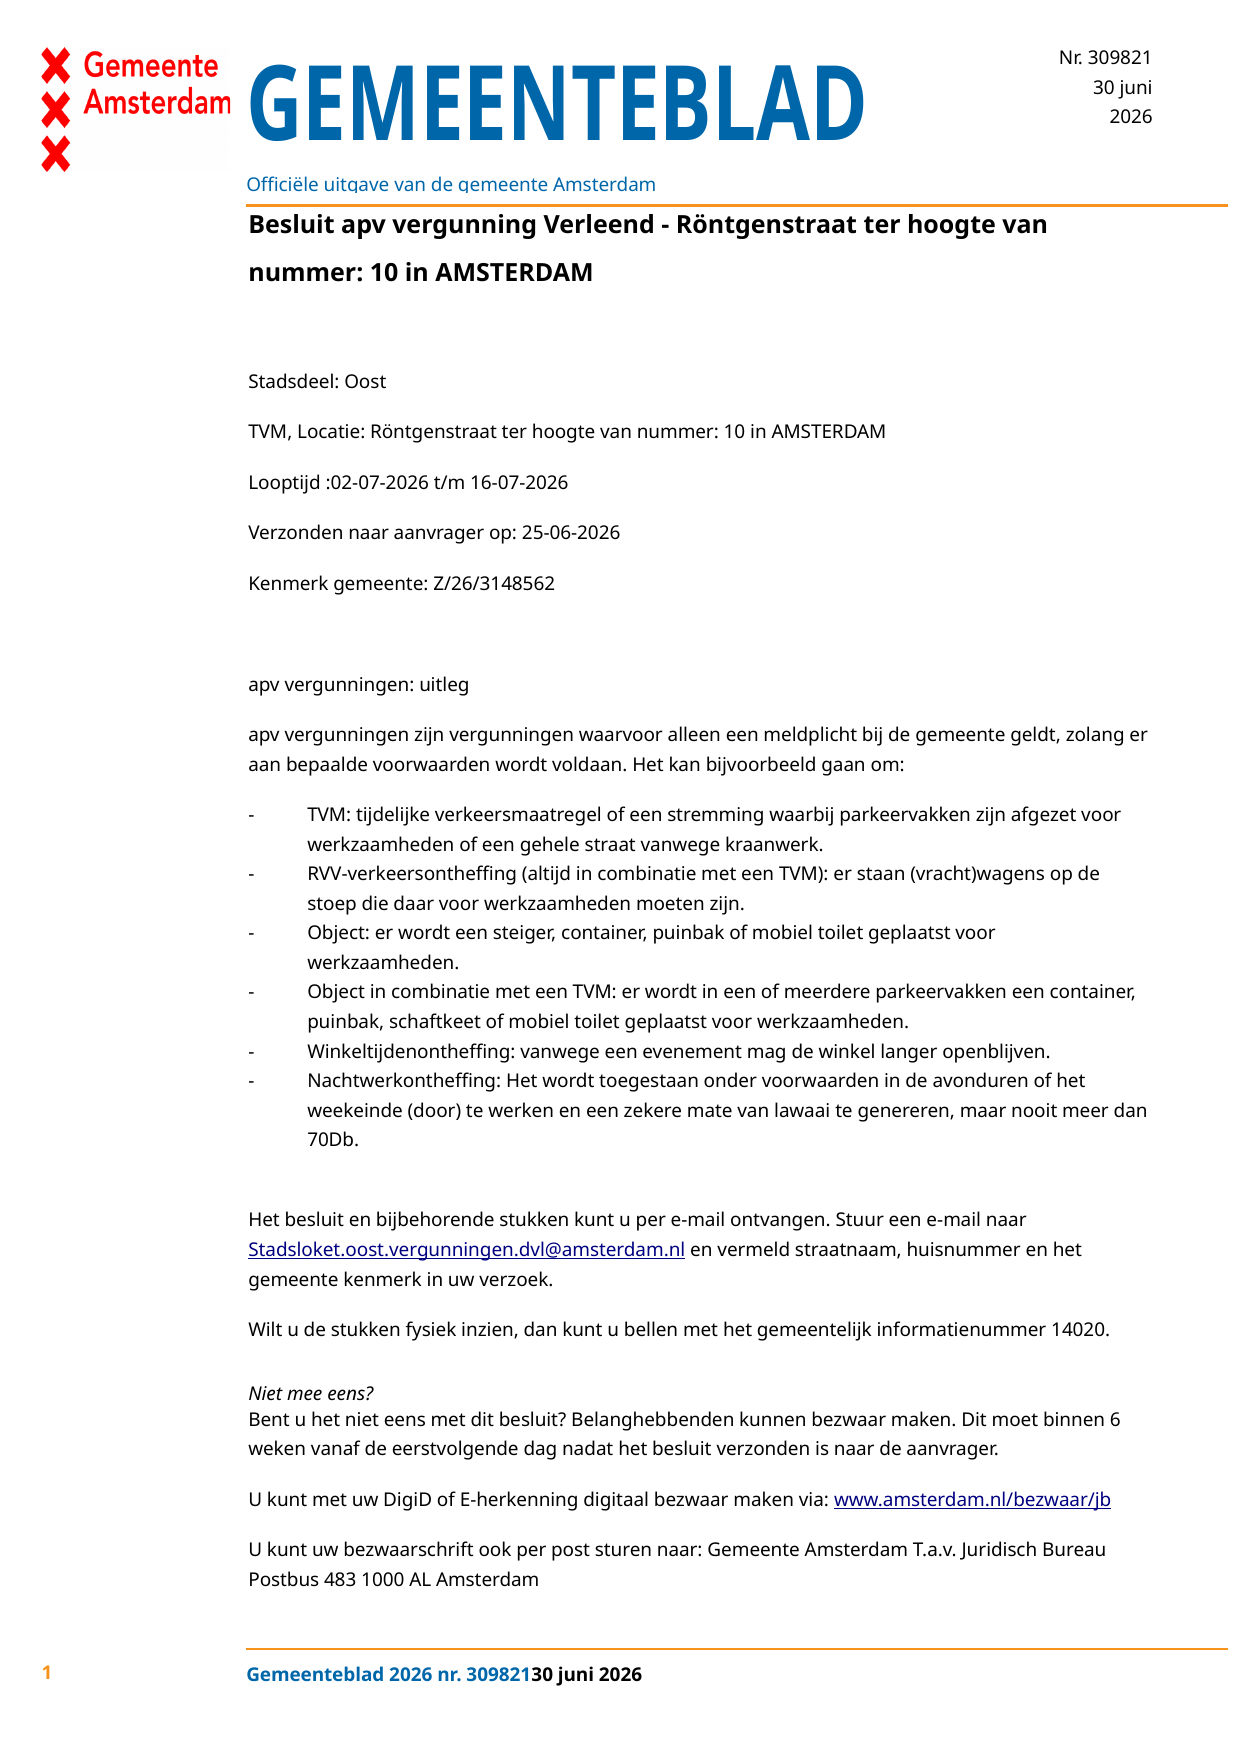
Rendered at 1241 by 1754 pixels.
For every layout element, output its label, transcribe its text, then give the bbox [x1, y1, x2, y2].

list Winkeltijdenontheffing: vanwege een evenement mag de winkel langer openblijven. [248, 1038, 1152, 1064]
text Stadsdeel: Oost [248, 368, 1152, 394]
text U kunt met uw DigiD of E-herkenning digitaal bezwaar maken via: www.amsterdam.nl/bezwaar/jb [248, 1486, 1152, 1512]
text Het besluit en bijbehorende stukken kunt u per e-mail ontvangen. Stuur een e-mail naar Stadsloket.oost.vergunningen.dvl@amsterdam.nl en vermeld straatnaam, huisnummer en het gemeente kenmerk in uw verzoek. [248, 1207, 1152, 1292]
text Looptijd :02-07-2026 t/m 16-07-2026 [248, 469, 1152, 495]
text TVM, Locatie: Röntgenstraat ter hoogte van nummer: 10 in AMSTERDAM [248, 419, 1152, 444]
text Besluit apv vergunning Verleend - Röntgenstraat ter hoogte van nummer: 10 in AMSTERDAM [248, 207, 1152, 288]
list Nachtwerkontheffing: Het wordt toegestaan onder voorwaarden in de avonduren of het weekeinde (door) te werken en een zekere mate van lawaai te genereren, maar nooit meer dan 70Db. [248, 1067, 1152, 1152]
text Verzonden naar aanvrager op: 25-06-2026 [248, 519, 1152, 545]
picture [41, 47, 231, 172]
list TVM: tijdelijke verkeersmaatregel of een stremming waarbij parkeervakken zijn afgezet voor werkzaamheden of een gehele straat vanwege kraanwerk. [248, 801, 1152, 857]
list RVV-verkeersontheffing (altijd in combinatie met een TVM): er staan (vracht)wagens op de stoep die daar voor werkzaamheden moeten zijn. [248, 860, 1152, 916]
list Object: er wordt een steiger, container, puinbak of mobiel toilet geplaatst voor werkzaamheden. [248, 919, 1152, 975]
text U kunt uw bezwaarschrift ook per post sturen naar: Gemeente Amsterdam T.a.v. Juridisch Bureau Postbus 483 1000 AL Amsterdam [248, 1536, 1152, 1592]
text Bent u het niet eens met dit besluit? Belanghebbenden kunnen bezwaar maken. Dit moet binnen 6 weken vanaf de eerstvolgende dag nadat het besluit verzonden is naar de aanvrager. [248, 1406, 1152, 1461]
text apv vergunningen zijn vergunningen waarvoor alleen een meldplicht bij de gemeente geldt, zolang er aan bepaalde voorwaarden wordt voldaan. Het kan bijvoorbeeld gaan om: [248, 721, 1152, 777]
list Object in combinatie met een TVM: er wordt in een of meerdere parkeervakken een container, puinbak, schaftkeet of mobiel toilet geplaatst voor werkzaamheden. [248, 979, 1152, 1034]
text apv vergunningen: uitleg [248, 671, 1152, 697]
text Kenmerk gemeente: Z/26/3148562 [248, 570, 1152, 596]
text Wilt u de stukken fysiek inzien, dan kunt u bellen met het gemeentelijk informatienummer 14020. [248, 1316, 1152, 1342]
text Niet mee eens? [248, 1380, 1152, 1406]
